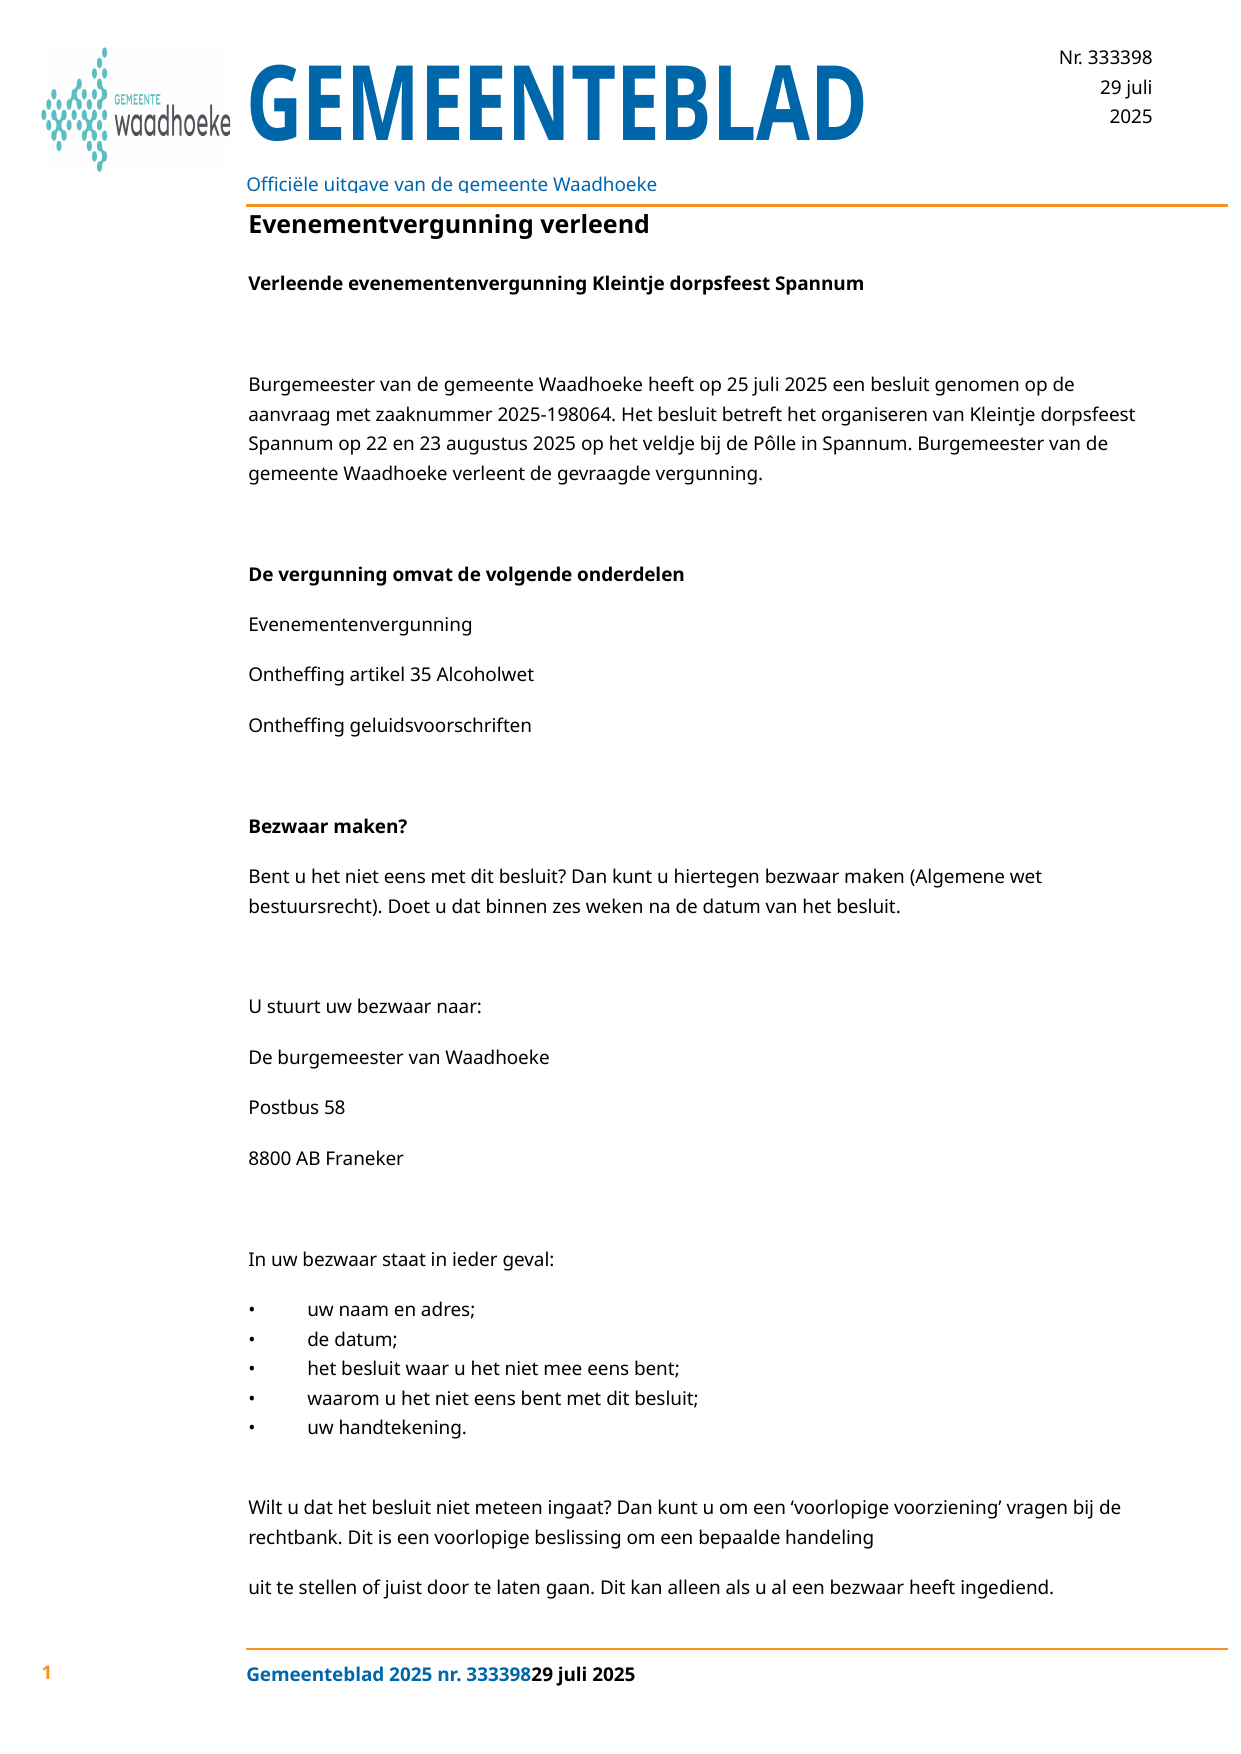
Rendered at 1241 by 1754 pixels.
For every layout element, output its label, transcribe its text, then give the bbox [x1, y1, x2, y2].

picture [41, 47, 231, 172]
text Verleende evenementenvergunning Kleintje dorpsfeest Spannum [248, 270, 1152, 296]
text uit te stellen of juist door te laten gaan. Dit kan alleen als u al een bezwaar heeft ingediend. [248, 1574, 1152, 1600]
list de datum; [248, 1326, 1152, 1351]
text U stuurt uw bezwaar naar: [248, 994, 1152, 1019]
text Bent u het niet eens met dit besluit? Dan kunt u hiertegen bezwaar maken (Algemene wet bestuursrecht). Doet u dat binnen zes weken na de datum van het besluit. [248, 863, 1152, 918]
list waarom u het niet eens bent met dit besluit; [248, 1385, 1152, 1411]
text Wilt u dat het besluit niet meteen ingaat? Dan kunt u om een ‘voorlopige voorziening’ vragen bij de rechtbank. Dit is een voorlopige beslissing om een bepaalde handeling [248, 1494, 1152, 1550]
text Ontheffing geluidsvoorschriften [248, 712, 1152, 738]
text De burgemeester van Waadhoeke [248, 1044, 1152, 1070]
list uw naam en adres; [248, 1296, 1152, 1322]
text Evenementvergunning verleend [248, 207, 1152, 241]
list het besluit waar u het niet mee eens bent; [248, 1355, 1152, 1381]
text Burgemeester van de gemeente Waadhoeke heeft op 25 juli 2025 een besluit genomen op de aanvraag met zaaknummer 2025-198064. Het besluit betreft het organiseren van Kleintje dorpsfeest Spannum op 22 en 23 augustus 2025 op het veldje bij de Pôlle in Spannum. Burgemeester van de gemeente Waadhoeke verleent de gevraagde vergunning. [248, 371, 1152, 486]
text Evenementenvergunning [248, 611, 1152, 637]
text Postbus 58 [248, 1094, 1152, 1120]
text Ontheffing artikel 35 Alcoholwet [248, 662, 1152, 687]
text De vergunning omvat de volgende onderdelen [248, 561, 1152, 586]
text Bezwaar maken? [248, 813, 1152, 838]
text In uw bezwaar staat in ieder geval: [248, 1246, 1152, 1271]
list uw handtekening. [248, 1414, 1152, 1440]
text 8800 AB Franeker [248, 1145, 1152, 1171]
